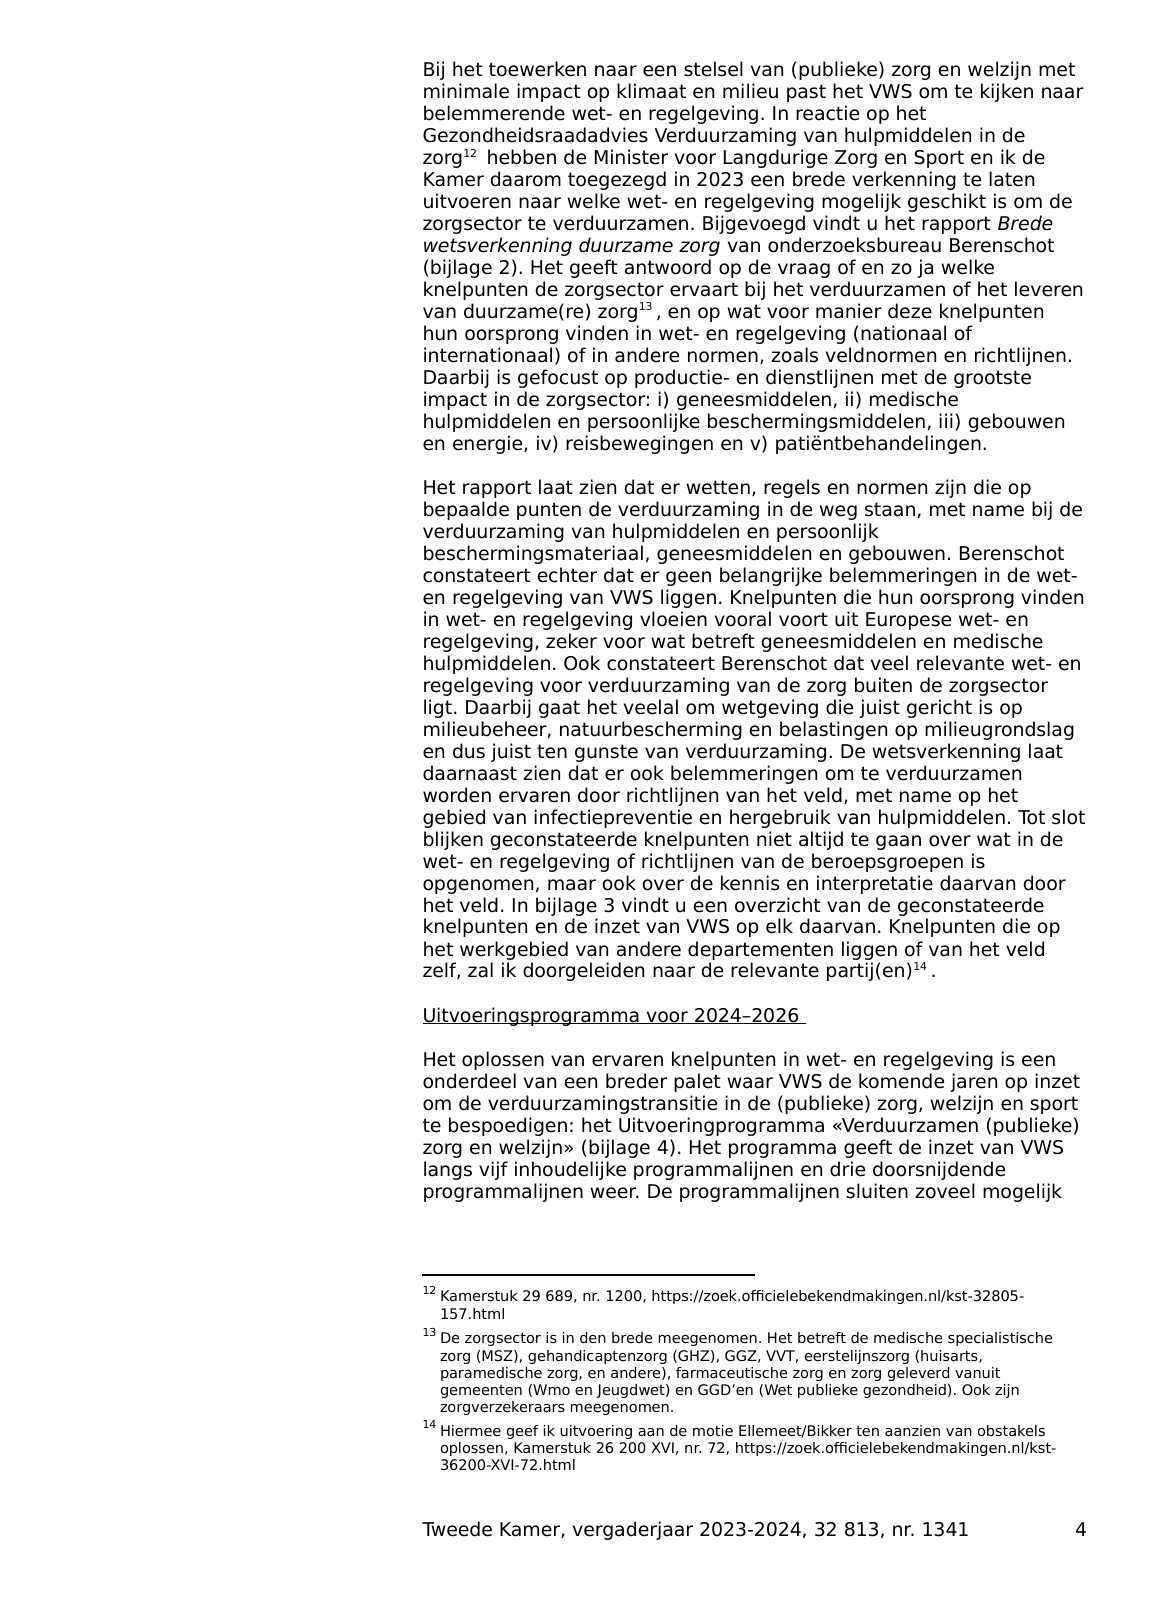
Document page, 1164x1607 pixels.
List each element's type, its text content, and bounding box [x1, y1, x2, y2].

text Kamerstuk 29 689, nr. 1200, https://zoek.officielebekendmakingen.nl/kst-32805-157.html [422, 1284, 1087, 1323]
text Bij het toewerken naar een stelsel van (publieke) zorg en welzijn met minimale impact op klimaat en milieu past het VWS om te kijken naar belemmerende wet- en regelgeving. In reactie op het Gezondheidsraadadvies Verduurzaming van hulpmiddelen in de zorg hebben de Minister voor Langdurige Zorg en Sport en ik de Kamer daarom toegezegd in 2023 een brede verkenning te laten uitvoeren naar welke wet- en regelgeving mogelijk geschikt is om de zorgsector te verduurzamen. Bijgevoegd vindt u het rapport Brede wetsverkenning duurzame zorg van onderzoeksbureau Berenschot (bijlage 2). Het geeft antwoord op de vraag of en zo ja welke knelpunten de zorgsector ervaart bij het verduurzamen of het leveren van duurzame(re) zorg, en op wat voor manier deze knelpunten hun oorsprong vinden in wet- en regelgeving (nationaal of internationaal) of in andere normen, zoals veldnormen en richtlijnen. Daarbij is gefocust op productie- en dienstlijnen met de grootste impact in de zorgsector: i) geneesmiddelen, ii) medische hulpmiddelen en persoonlijke beschermingsmiddelen, iii) gebouwen en energie, iv) reisbewegingen en v) patiëntbehandelingen. [422, 59, 1087, 455]
text De zorgsector is in den brede meegenomen. Het betreft de medische specialistische zorg (MSZ), gehandicaptenzorg (GHZ), GGZ, VVT, eerstelijnszorg (huisarts, paramedische zorg, en andere), farmaceutische zorg en zorg geleverd vanuit gemeenten (Wmo en Jeugdwet) en GGD’en (Wet publieke gezondheid). Ook zijn zorgverzekeraars meegenomen. [422, 1326, 1087, 1416]
text Het oplossen van ervaren knelpunten in wet- en regelgeving is een onderdeel van een breder palet waar VWS de komende jaren op inzet om de verduurzamingstransitie in de (publieke) zorg, welzijn en sport te bespoedigen: het Uitvoeringprogramma «Verduurzamen (publieke) zorg en welzijn» (bijlage 4). Het programma geeft de inzet van VWS langs vijf inhoudelijke programmalijnen en drie doorsnijdende programmalijnen weer. De programmalijnen sluiten zoveel mogelijk [422, 1049, 1087, 1203]
subtitle Uitvoeringsprogramma voor 2024–2026 [422, 1004, 1087, 1027]
text Het rapport laat zien dat er wetten, regels en normen zijn die op bepaalde punten de verduurzaming in de weg staan, met name bij de verduurzaming van hulpmiddelen en persoonlijk beschermingsmateriaal, geneesmiddelen en gebouwen. Berenschot constateert echter dat er geen belangrijke belemmeringen in de wet- en regelgeving van VWS liggen. Knelpunten die hun oorsprong vinden in wet- en regelgeving vloeien vooral voort uit Europese wet- en regelgeving, zeker voor wat betreft geneesmiddelen en medische hulpmiddelen. Ook constateert Berenschot dat veel relevante wet- en regelgeving voor verduurzaming van de zorg buiten de zorgsector ligt. Daarbij gaat het veelal om wetgeving die juist gericht is op milieubeheer, natuurbescherming en belastingen op milieugrondslag en dus juist ten gunste van verduurzaming. De wetsverkenning laat daarnaast zien dat er ook belemmeringen om te verduurzamen worden ervaren door richtlijnen van het veld, met name op het gebied van infectiepreventie en hergebruik van hulpmiddelen. Tot slot blijken geconstateerde knelpunten niet altijd te gaan over wat in de wet- en regelgeving of richtlijnen van de beroepsgroepen is opgenomen, maar ook over de kennis en interpretatie daarvan door het veld. In bijlage 3 vindt u een overzicht van de geconstateerde knelpunten en de inzet van VWS op elk daarvan. Knelpunten die op het werkgebied van andere departementen liggen of van het veld zelf, zal ik doorgeleiden naar de relevante partij(en). [422, 477, 1087, 982]
text Hiermee geef ik uitvoering aan de motie Ellemeet/Bikker ten aanzien van obstakels oplossen, Kamerstuk 26 200 XVI, nr. 72, https://zoek.officielebekendmakingen.nl/kst-36200-XVI-72.html [422, 1418, 1087, 1474]
